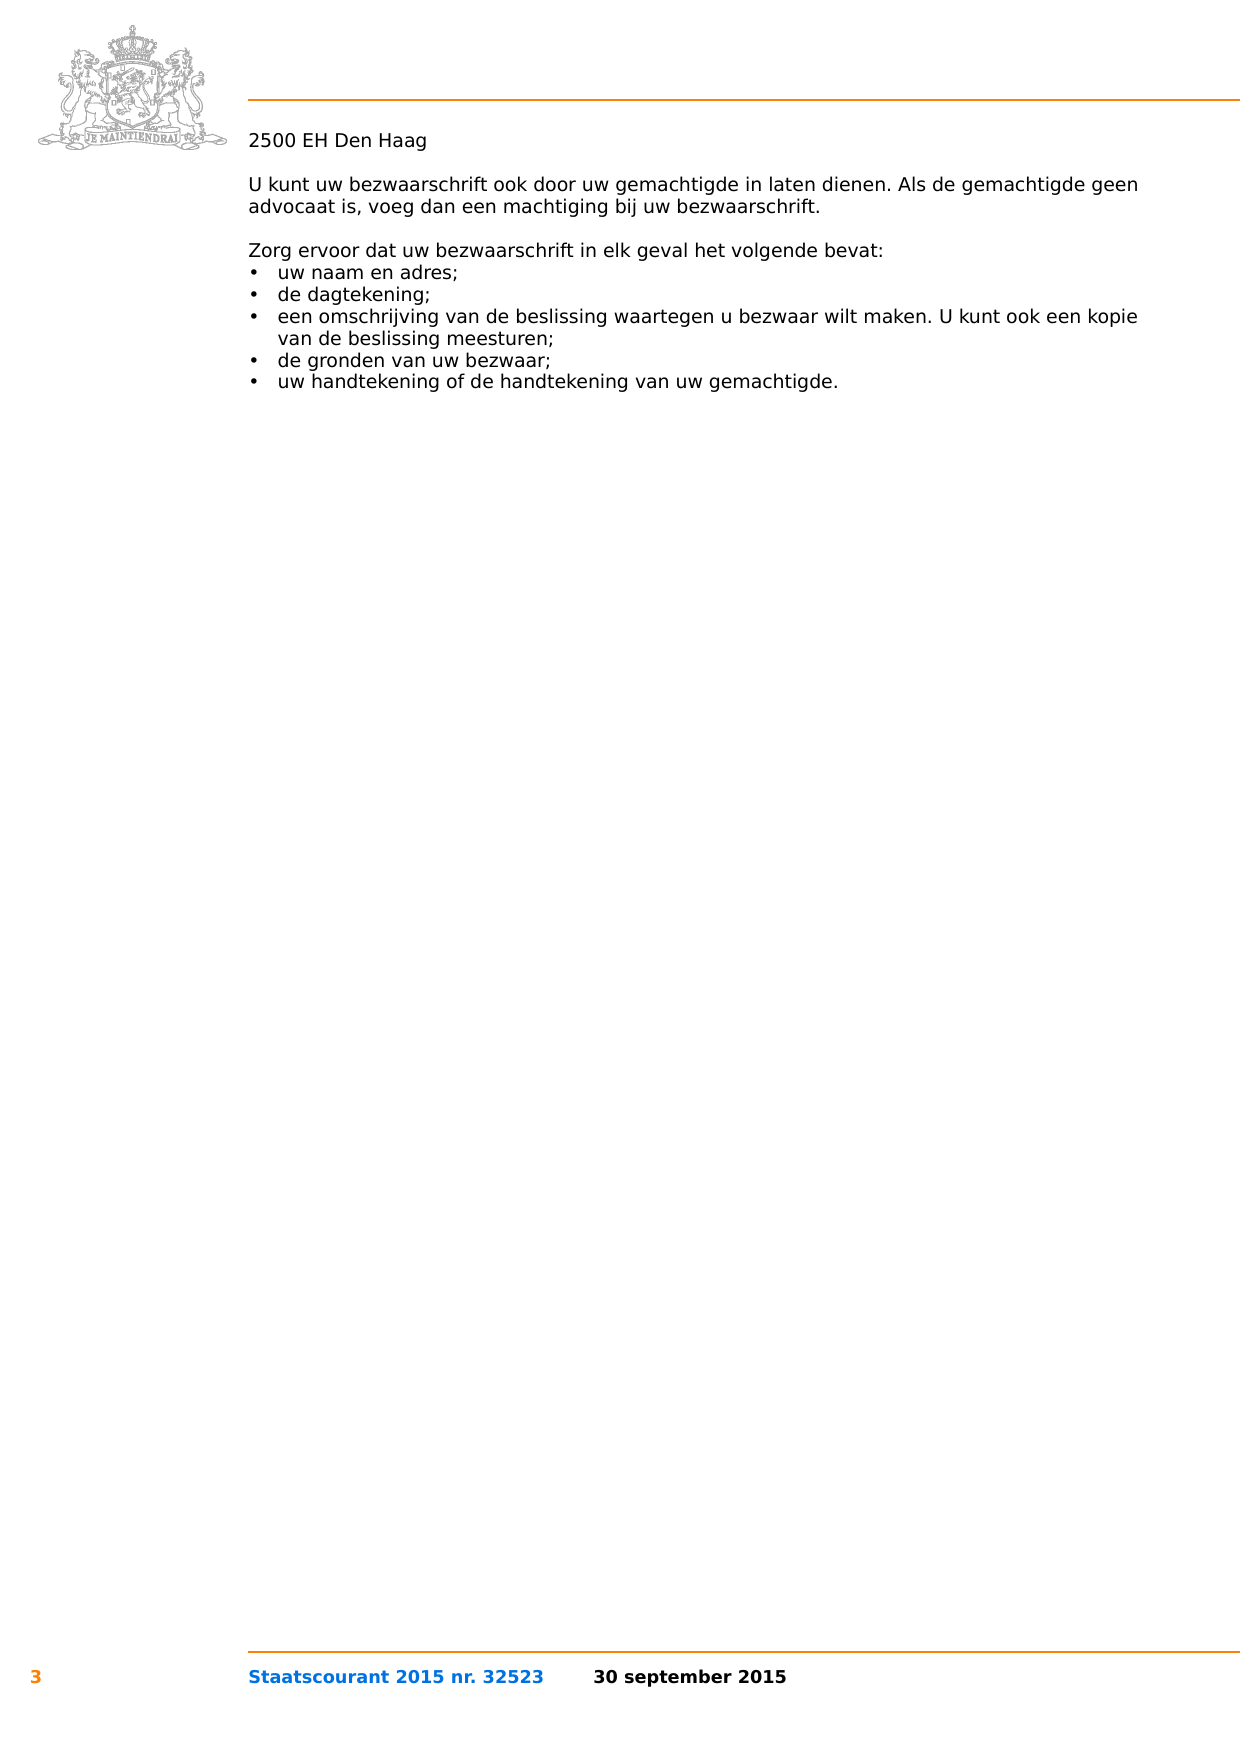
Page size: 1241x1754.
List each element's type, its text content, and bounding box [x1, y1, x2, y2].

text • uw handtekening of de handtekening van uw gemachtigde. [248, 371, 1163, 393]
text • de dagtekening; [248, 283, 1163, 306]
text 2500 EH Den Haag [248, 130, 1163, 152]
text • uw naam en adres; [248, 262, 1163, 283]
text Zorg ervoor dat uw bezwaarschrift in elk geval het volgende bevat: [248, 239, 1163, 262]
picture [38, 25, 227, 150]
text • een omschrijving van de beslissing waartegen u bezwaar wilt maken. U kunt ook een kopie van de beslissing meesturen; [248, 306, 1163, 349]
text • de gronden van uw bezwaar; [248, 349, 1163, 371]
text U kunt uw bezwaarschrift ook door uw gemachtigde in laten dienen. Als de gemachtigde geen advocaat is, voeg dan een machtiging bij uw bezwaarschrift. [248, 174, 1163, 218]
